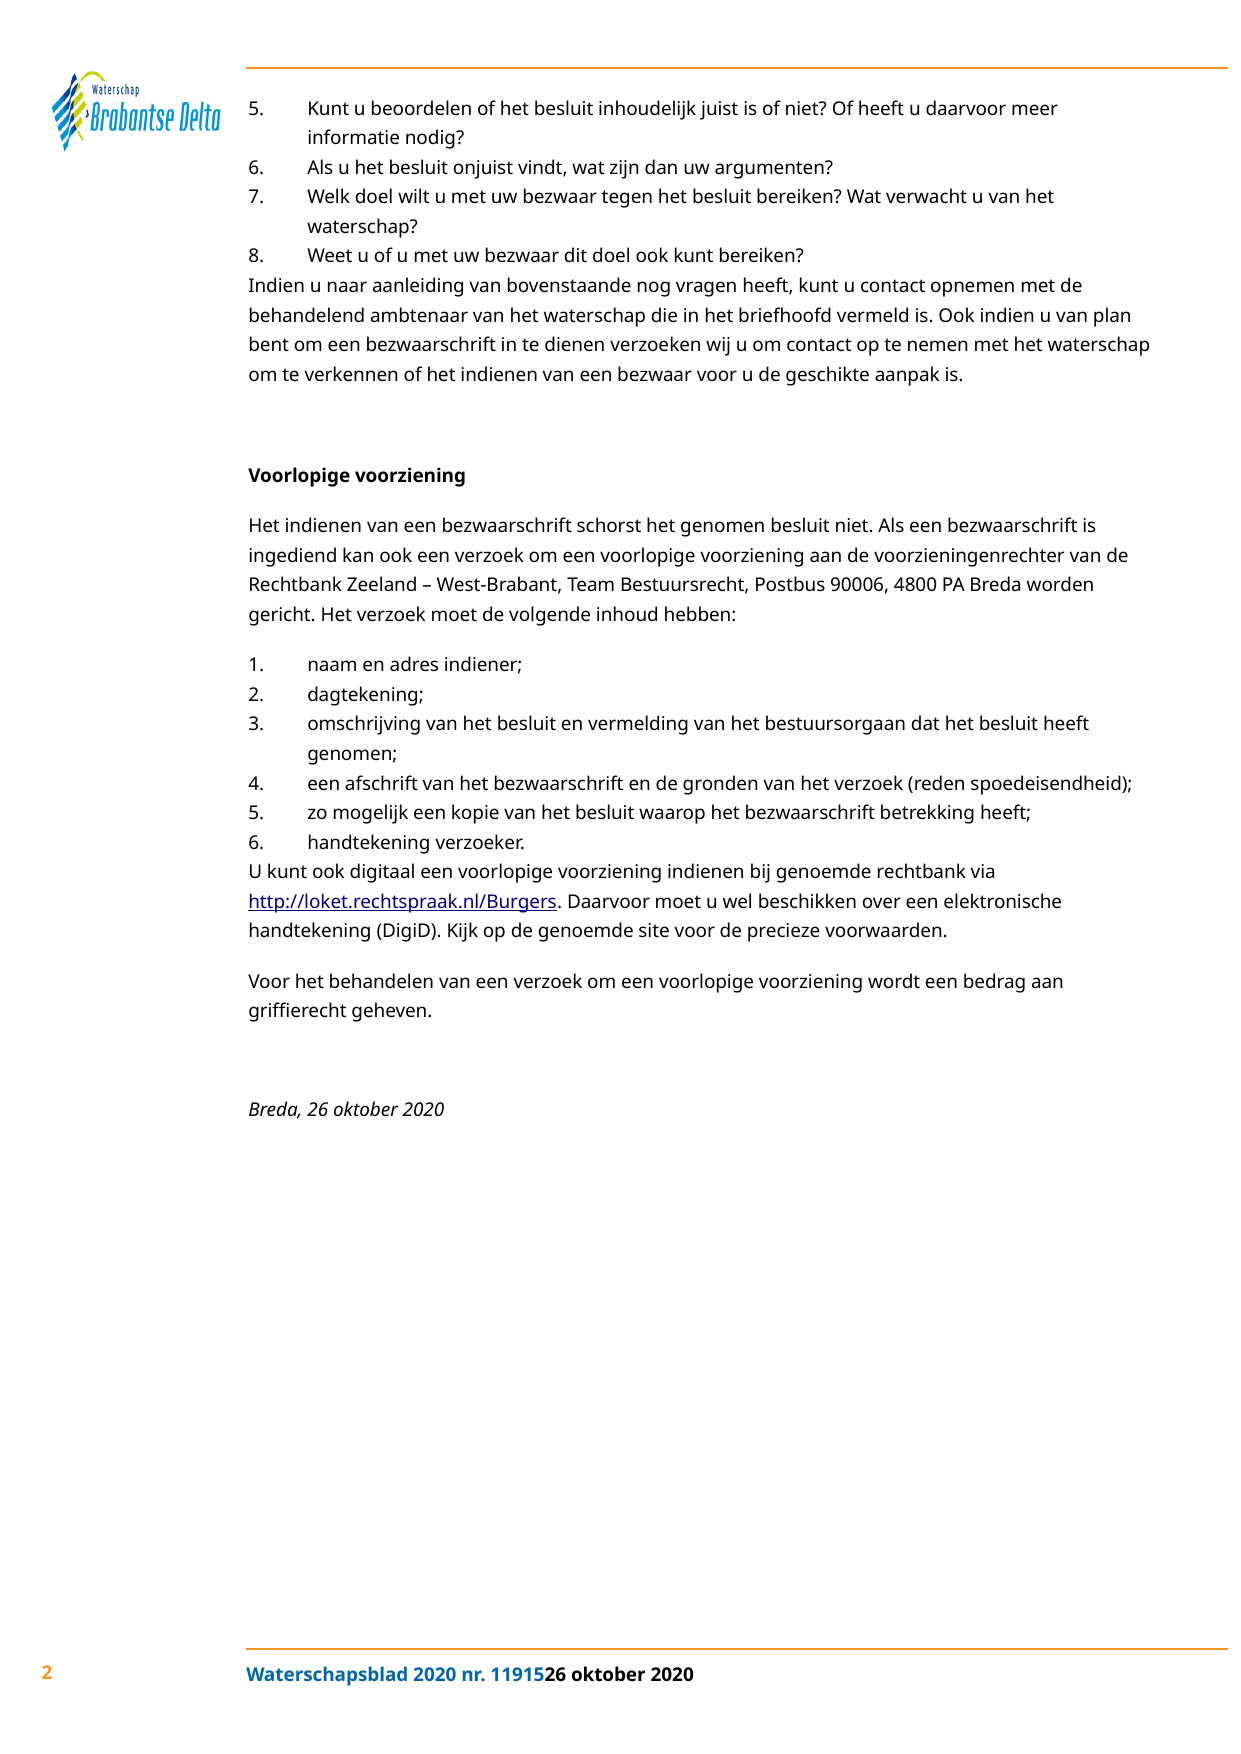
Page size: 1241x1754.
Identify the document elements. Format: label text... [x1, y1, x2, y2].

picture [41, 47, 231, 172]
list handtekening verzoeker. [248, 829, 1152, 855]
list Weet u of u met uw bezwaar dit doel ook kunt bereiken? [248, 243, 1152, 268]
text Het indienen van een bezwaarschrift schorst het genomen besluit niet. Als een bezwaarschrift is ingediend kan ook een verzoek om een voorlopige voorziening aan de voorzieningenrechter van de Rechtbank Zeeland – West-Brabant, Team Bestuursrecht, Postbus 90006, 4800 PA Breda worden gericht. Het verzoek moet de volgende inhoud hebben: [248, 512, 1152, 627]
list omschrijving van het besluit en vermelding van het bestuursorgaan dat het besluit heeft genomen; [248, 711, 1152, 766]
list Kunt u beoordelen of het besluit inhoudelijk juist is of niet? Of heeft u daarvoor meer informatie nodig? [248, 95, 1152, 150]
list Welk doel wilt u met uw bezwaar tegen het besluit bereiken? Wat verwacht u van het waterschap? [248, 183, 1152, 239]
text U kunt ook digitaal een voorlopige voorziening indienen bij genoemde rechtbank via http://loket.rechtspraak.nl/Burgers. Daarvoor moet u wel beschikken over een elektronische handtekening (DigiD). Kijk op de genoemde site voor de precieze voorwaarden. [248, 858, 1152, 943]
text Voor het behandelen van een verzoek om een voorlopige voorziening wordt een bedrag aan griffierecht geheven. [248, 968, 1152, 1023]
list een afschrift van het bezwaarschrift en de gronden van het verzoek (reden spoedeisendheid); [248, 770, 1152, 796]
text Voorlopige voorziening [248, 462, 1152, 488]
list zo mogelijk een kopie van het besluit waarop het bezwaarschrift betrekking heeft; [248, 799, 1152, 825]
text Indien u naar aanleiding van bovenstaande nog vragen heeft, kunt u contact opnemen met de behandelend ambtenaar van het waterschap die in het briefhoofd vermeld is. Ook indien u van plan bent om een bezwaarschrift in te dienen verzoeken wij u om contact op te nemen met het waterschap om te verkennen of het indienen van een bezwaar voor u de geschikte aanpak is. [248, 272, 1152, 387]
text Breda, 26 oktober 2020 [248, 1096, 1152, 1122]
list naam en adres indiener; [248, 651, 1152, 677]
list dagtekening; [248, 681, 1152, 707]
list Als u het besluit onjuist vindt, wat zijn dan uw argumenten? [248, 154, 1152, 180]
